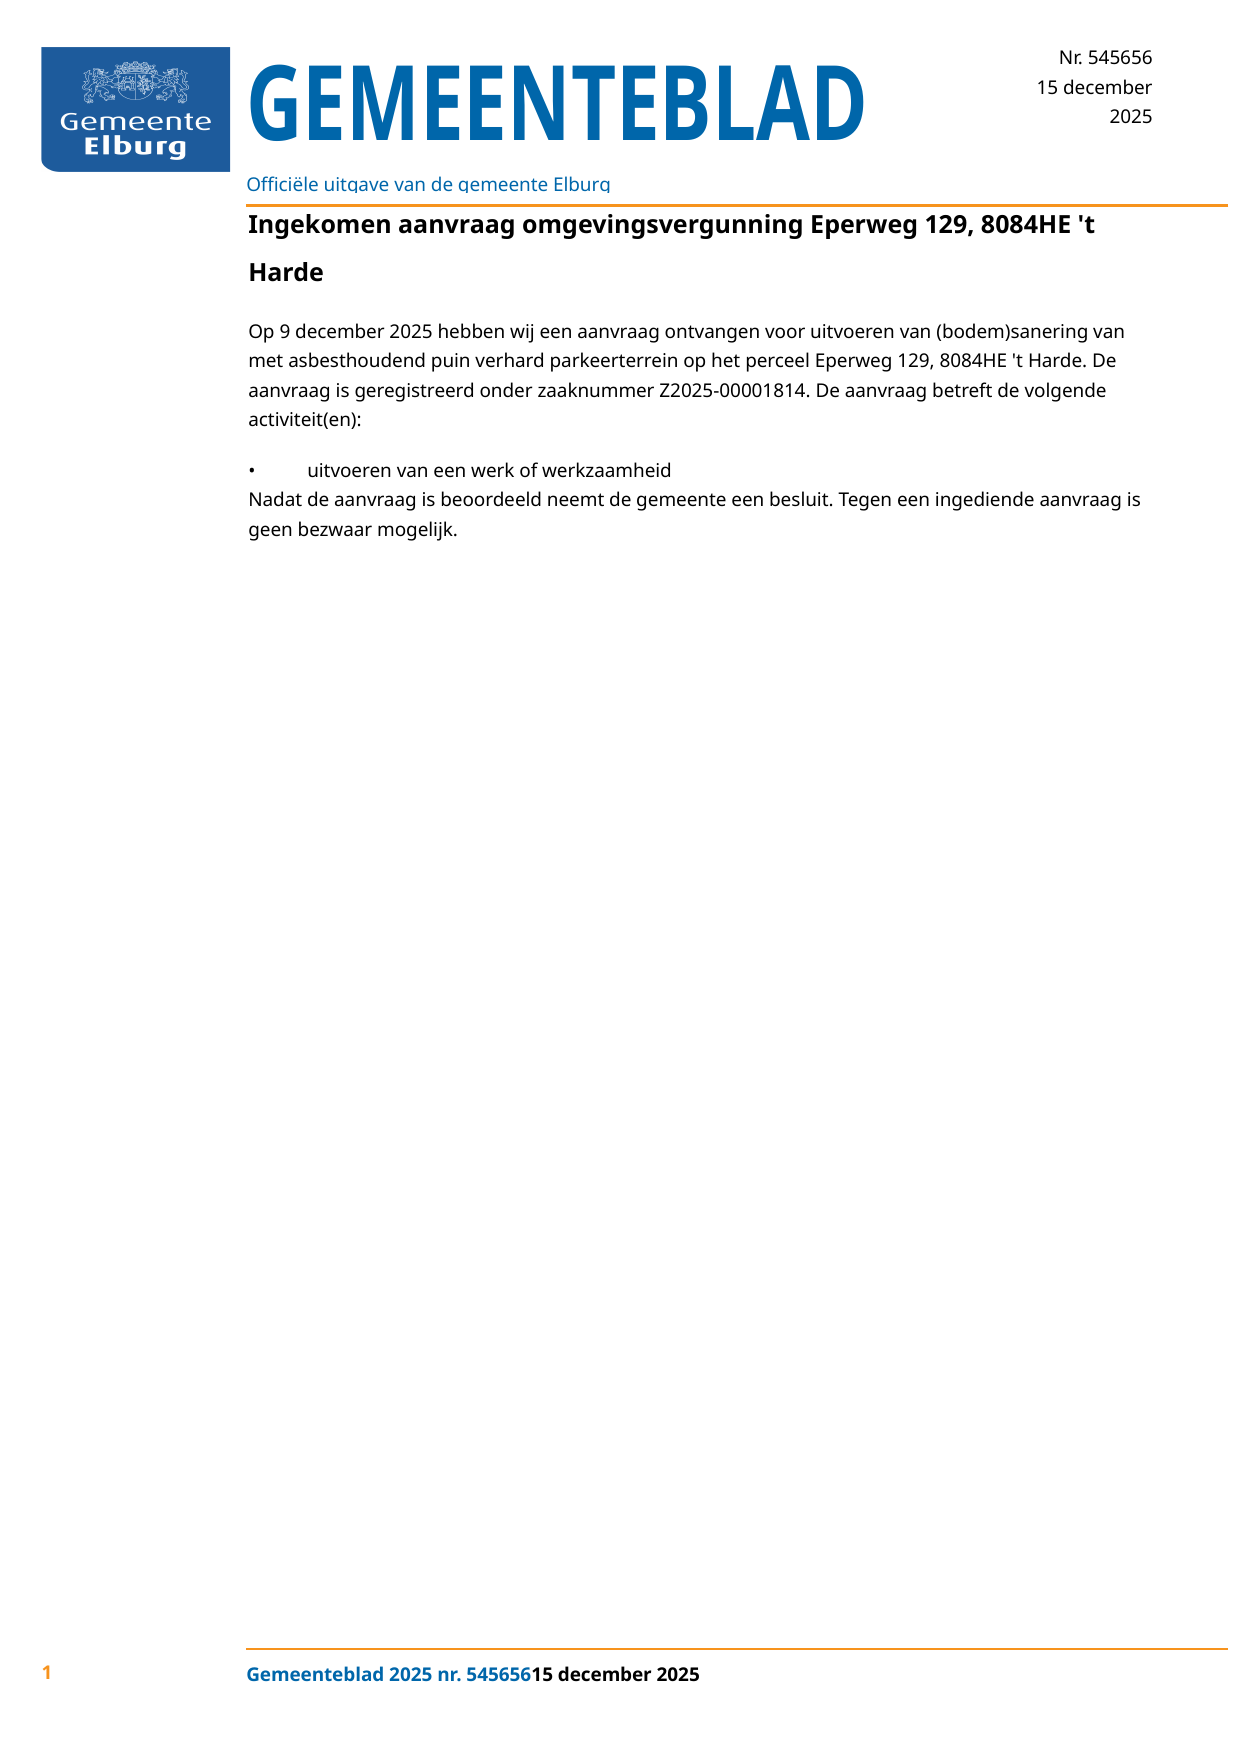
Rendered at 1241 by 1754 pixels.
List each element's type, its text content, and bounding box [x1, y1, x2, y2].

list uitvoeren van een werk of werkzaamheid [248, 457, 1152, 483]
text Ingekomen aanvraag omgevingsvergunning Eperweg 129, 8084HE 't Harde [248, 207, 1152, 288]
picture [41, 47, 231, 172]
text Nadat de aanvraag is beoordeeld neemt de gemeente een besluit. Tegen een ingediende aanvraag is geen bezwaar mogelijk. [248, 487, 1152, 542]
text Op 9 december 2025 hebben wij een aanvraag ontvangen voor uitvoeren van (bodem)sanering van met asbesthoudend puin verhard parkeerterrein op het perceel Eperweg 129, 8084HE 't Harde. De aanvraag is geregistreerd onder zaaknummer Z2025-00001814. De aanvraag betreft de volgende activiteit(en): [248, 318, 1152, 432]
